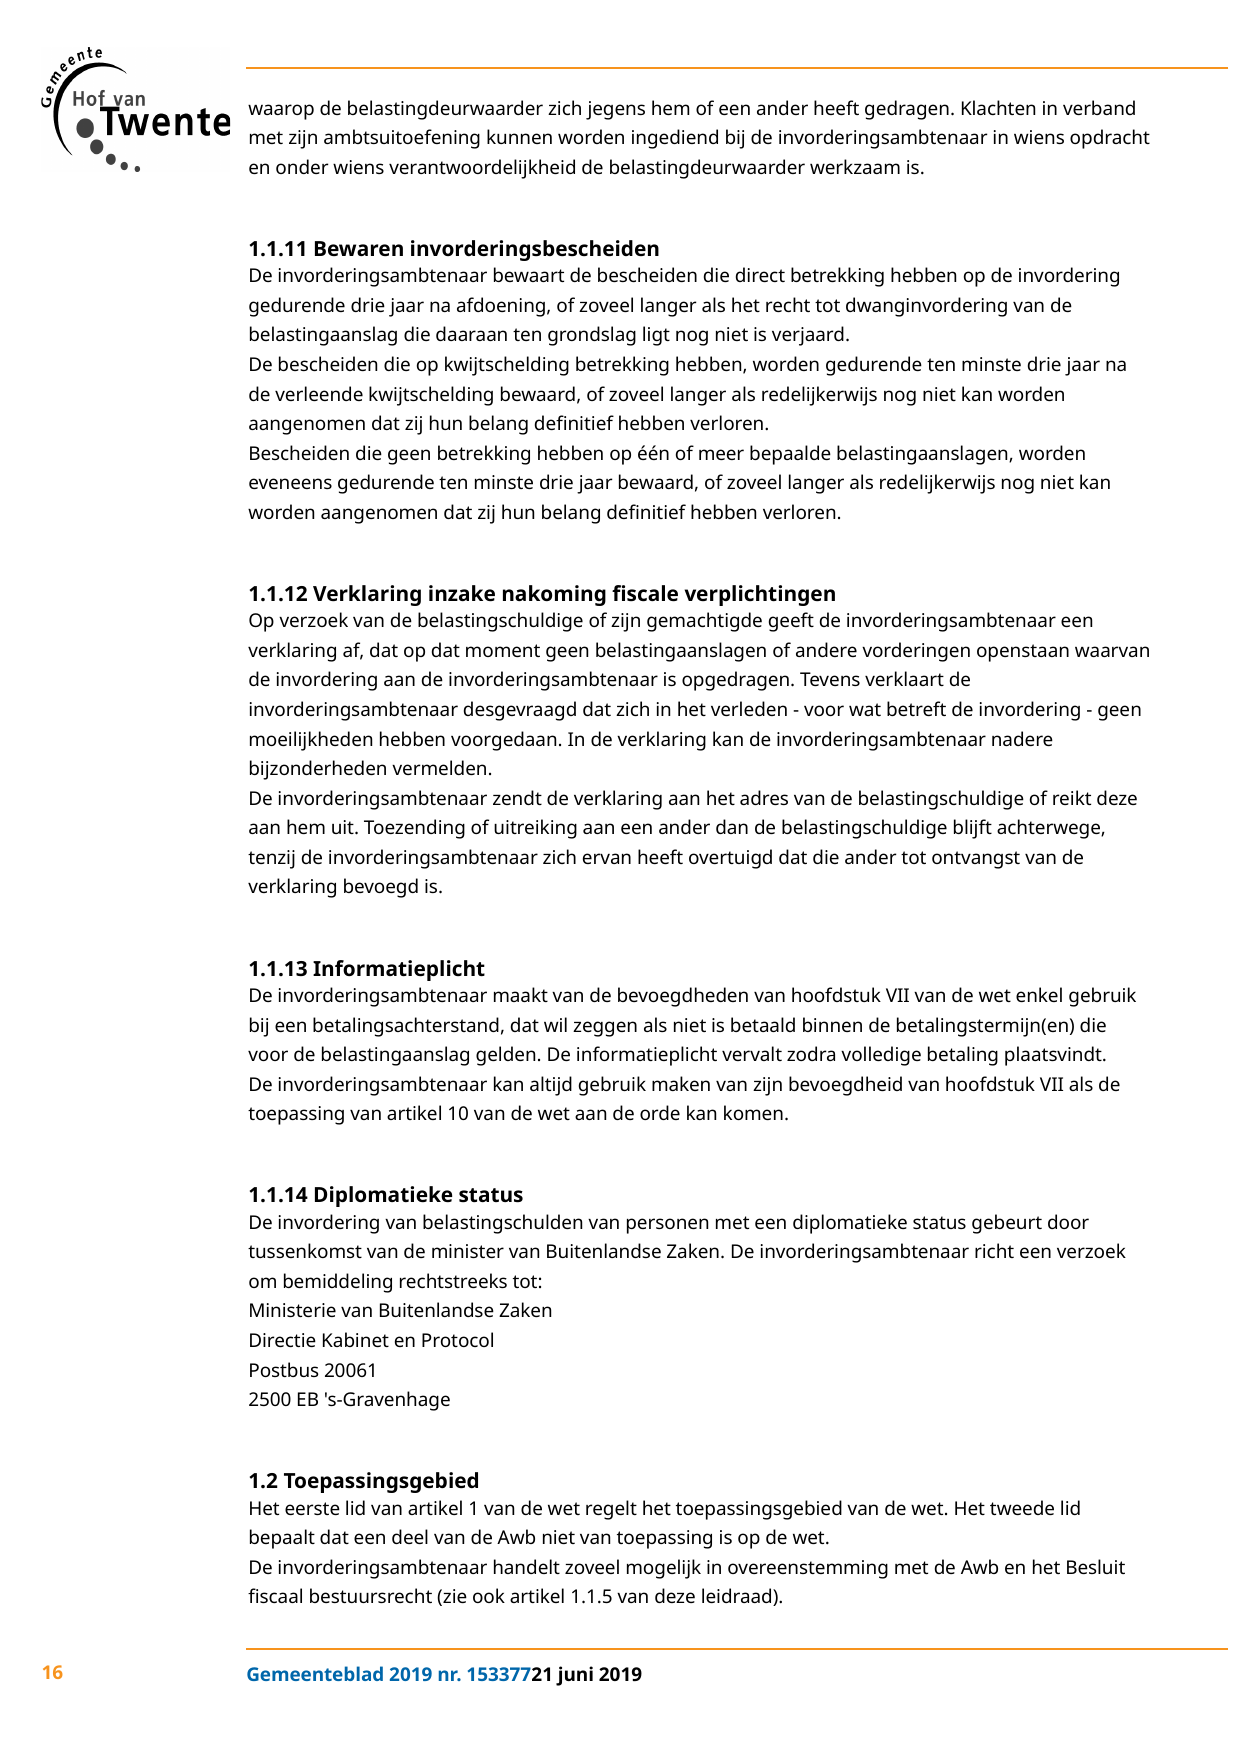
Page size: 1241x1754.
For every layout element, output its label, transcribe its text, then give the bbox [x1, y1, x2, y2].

text De invorderingsambtenaar bewaart de bescheiden die direct betrekking hebben op de invordering gedurende drie jaar na afdoening, of zoveel langer als het recht tot dwanginvordering van de belastingaanslag die daaraan ten grondslag ligt nog niet is verjaard. [248, 262, 1152, 347]
text Directie Kabinet en Protocol [248, 1327, 1152, 1353]
text De invordering van belastingschulden van personen met een diplomatieke status gebeurt door tussenkomst van de minister van Buitenlandse Zaken. De invorderingsambtenaar richt een verzoek om bemiddeling rechtstreeks tot: [248, 1209, 1152, 1294]
text 1.1.13 Informatieplicht [248, 954, 1152, 982]
text 2500 EB 's-Gravenhage [248, 1386, 1152, 1412]
text De invorderingsambtenaar kan altijd gebruik maken van zijn bevoegdheid van hoofdstuk VII als de toepassing van artikel 10 van de wet aan de orde kan komen. [248, 1071, 1152, 1126]
text Postbus 20061 [248, 1357, 1152, 1383]
picture [41, 47, 231, 172]
text 1.1.12 Verklaring inzake nakoming fiscale verplichtingen [248, 579, 1152, 607]
text De invorderingsambtenaar maakt van de bevoegdheden van hoofdstuk VII van de wet enkel gebruik bij een betalingsachterstand, dat wil zeggen als niet is betaald binnen de betalingstermijn(en) die voor de belastingaanslag gelden. De informatieplicht vervalt zodra volledige betaling plaatsvindt. [248, 982, 1152, 1067]
text De invorderingsambtenaar zendt de verklaring aan het adres van de belastingschuldige of reikt deze aan hem uit. Toezending of uitreiking aan een ander dan de belastingschuldige blijft achterwege, tenzij de invorderingsambtenaar zich ervan heeft overtuigd dat die ander tot ontvangst van de verklaring bevoegd is. [248, 785, 1152, 899]
text 1.1.11 Bewaren invorderingsbescheiden [248, 234, 1152, 262]
text Bescheiden die geen betrekking hebben op één of meer bepaalde belastingaanslagen, worden eveneens gedurende ten minste drie jaar bewaard, of zoveel langer als redelijkerwijs nog niet kan worden aangenomen dat zij hun belang definitief hebben verloren. [248, 440, 1152, 525]
text Op verzoek van de belastingschuldige of zijn gemachtigde geeft de invorderingsambtenaar een verklaring af, dat op dat moment geen belastingaanslagen of andere vorderingen openstaan waarvan de invordering aan de invorderingsambtenaar is opgedragen. Tevens verklaart de invorderingsambtenaar desgevraagd dat zich in het verleden - voor wat betreft de invordering - geen moeilijkheden hebben voorgedaan. In de verklaring kan de invorderingsambtenaar nadere bijzonderheden vermelden. [248, 607, 1152, 781]
text Ministerie van Buitenlandse Zaken [248, 1298, 1152, 1323]
text 1.1.14 Diplomatieke status [248, 1181, 1152, 1209]
text Het eerste lid van artikel 1 van de wet regelt het toepassingsgebied van de wet. Het tweede lid bepaalt dat een deel van de Awb niet van toepassing is op de wet. [248, 1495, 1152, 1550]
text waarop de belastingdeurwaarder zich jegens hem of een ander heeft gedragen. Klachten in verband met zijn ambtsuitoefening kunnen worden ingediend bij de invorderingsambtenaar in wiens opdracht en onder wiens verantwoordelijkheid de belastingdeurwaarder werkzaam is. [248, 95, 1152, 180]
text De bescheiden die op kwijtschelding betrekking hebben, worden gedurende ten minste drie jaar na de verleende kwijtschelding bewaard, of zoveel langer als redelijkerwijs nog niet kan worden aangenomen dat zij hun belang definitief hebben verloren. [248, 351, 1152, 436]
text 1.2 Toepassingsgebied [248, 1466, 1152, 1495]
text De invorderingsambtenaar handelt zoveel mogelijk in overeenstemming met de Awb en het Besluit fiscaal bestuursrecht (zie ook artikel 1.1.5 van deze leidraad). [248, 1554, 1152, 1609]
